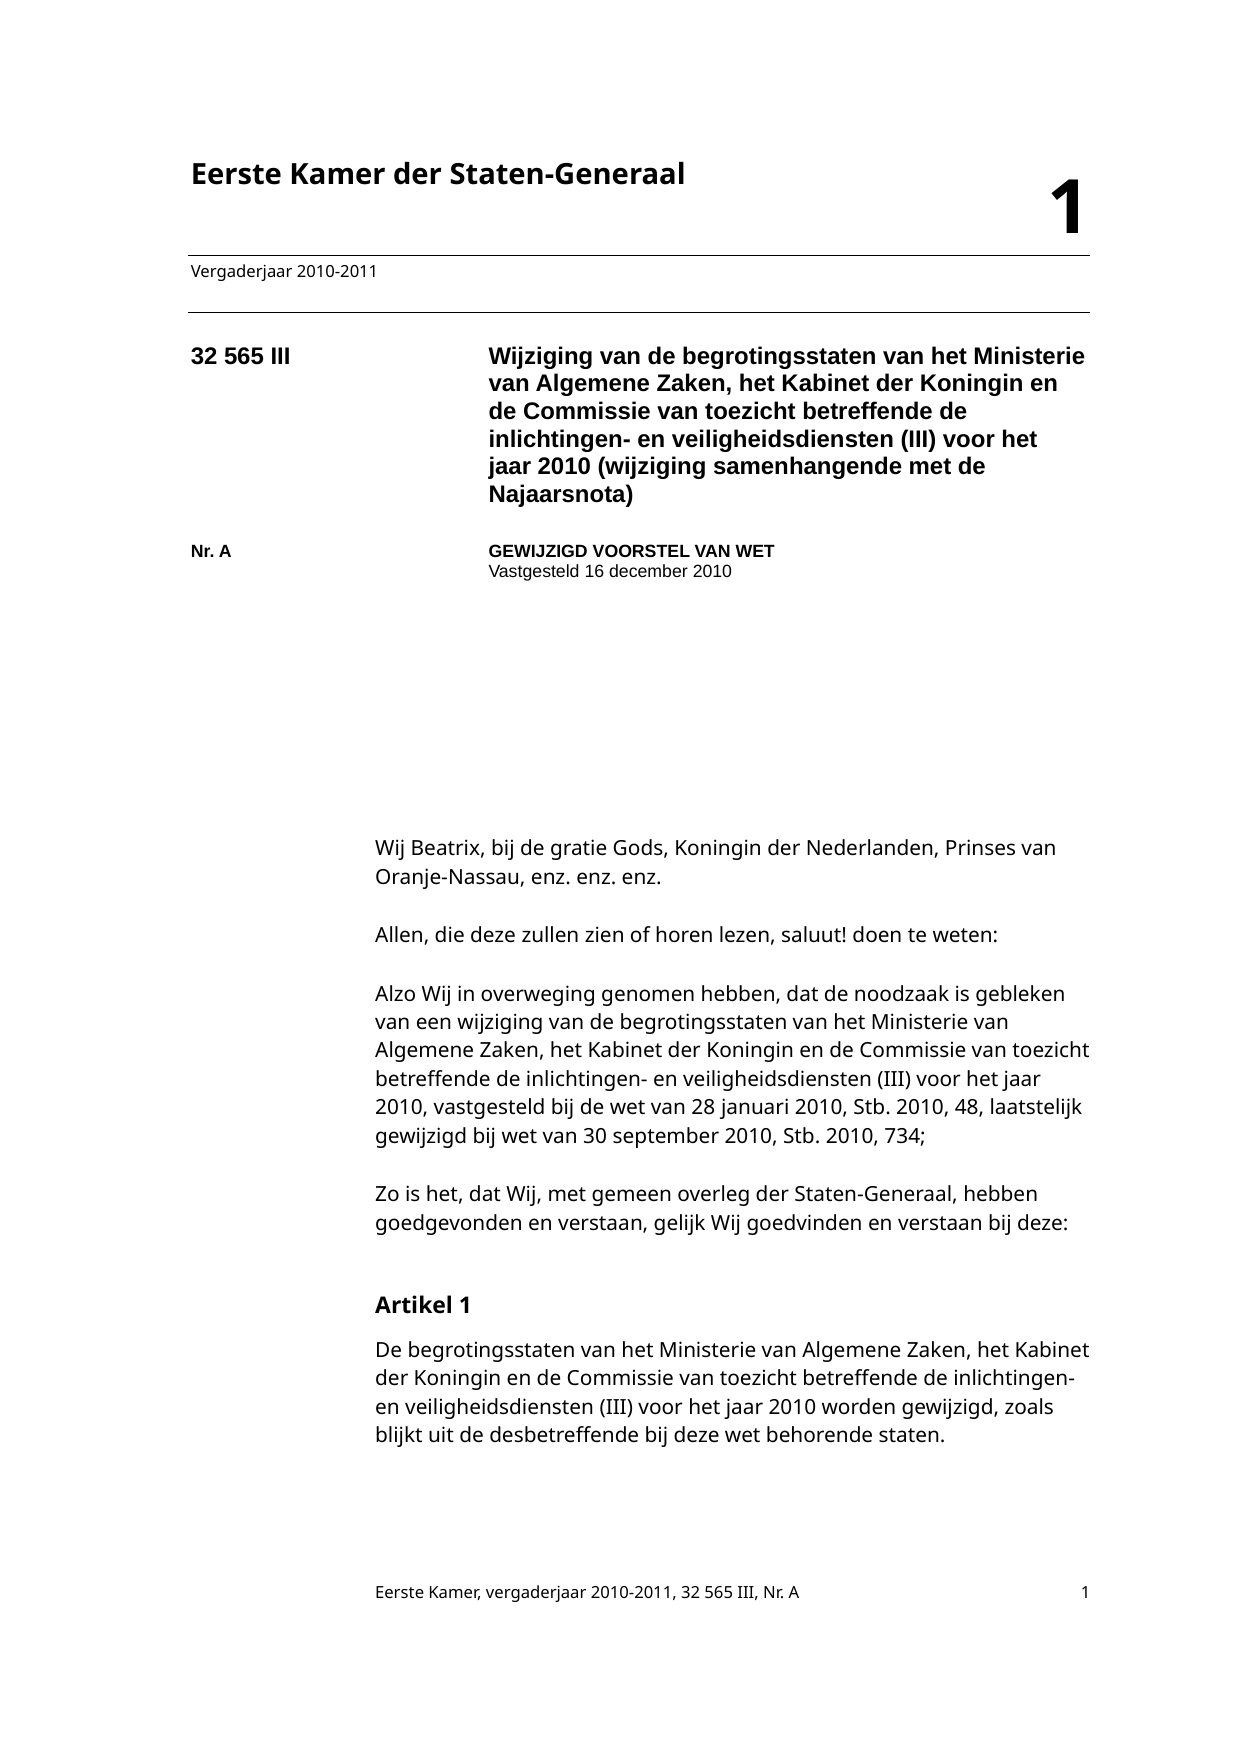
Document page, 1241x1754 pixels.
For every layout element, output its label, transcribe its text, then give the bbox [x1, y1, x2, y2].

text Allen, die deze zullen zien of horen lezen, saluut! doen te weten: [375, 920, 1090, 949]
table_cell [485, 313, 1090, 339]
table_cell [188, 313, 485, 339]
table_header Eerste Kamer der Staten-Generaal [188, 150, 909, 255]
table_cell Nr. A [188, 538, 485, 656]
text Alzo Wij in overweging genomen hebben, dat de noodzaak is gebleken van een wijziging van de begrotingsstaten van het Ministerie van Algemene Zaken, het Kabinet der Koningin en de Commissie van toezicht betreffende de inlichtingen- en veiligheidsdiensten (III) voor het jaar 2010, vastgesteld bij de wet van 28 januari 2010, Stb. 2010, 48, laatstelijk gewijzigd bij wet van 30 september 2010, Stb. 2010, 734; [375, 979, 1090, 1149]
table_cell GEWIJZIGD VOORSTEL VAN WET Vastgesteld 16 december 2010 [485, 538, 1090, 656]
text Zo is het, dat Wij, met gemeen overleg der Staten-Generaal, hebben goedgevonden en verstaan, gelijk Wij goedvinden en verstaan bij deze: [375, 1179, 1090, 1236]
subtitle Artikel 1 [375, 1289, 1090, 1320]
table_cell Vergaderjaar 2010-2011 [188, 256, 485, 312]
table_cell Wijziging van de begrotingsstaten van het Ministerie van Algemene Zaken, het Kabinet der Koningin en de Commissie van toezicht betreffende de inlichtingen- en veiligheidsdiensten (III) voor het jaar 2010 (wijziging samenhangende met de Najaarsnota) [485, 339, 1090, 537]
table_cell 32 565 III [188, 339, 485, 537]
table_header 1 [910, 150, 1090, 255]
text Wij Beatrix, bij de gratie Gods, Koningin der Nederlanden, Prinses van Oranje-Nassau, enz. enz. enz. [375, 833, 1090, 890]
text De begrotingsstaten van het Ministerie van Algemene Zaken, het Kabinet der Koningin en de Commissie van toezicht betreffende de inlichtingen- en veiligheidsdiensten (III) voor het jaar 2010 worden gewijzigd, zoals blijkt uit de desbetreffende bij deze wet behorende staten. [375, 1335, 1090, 1449]
table_cell [485, 256, 1090, 312]
